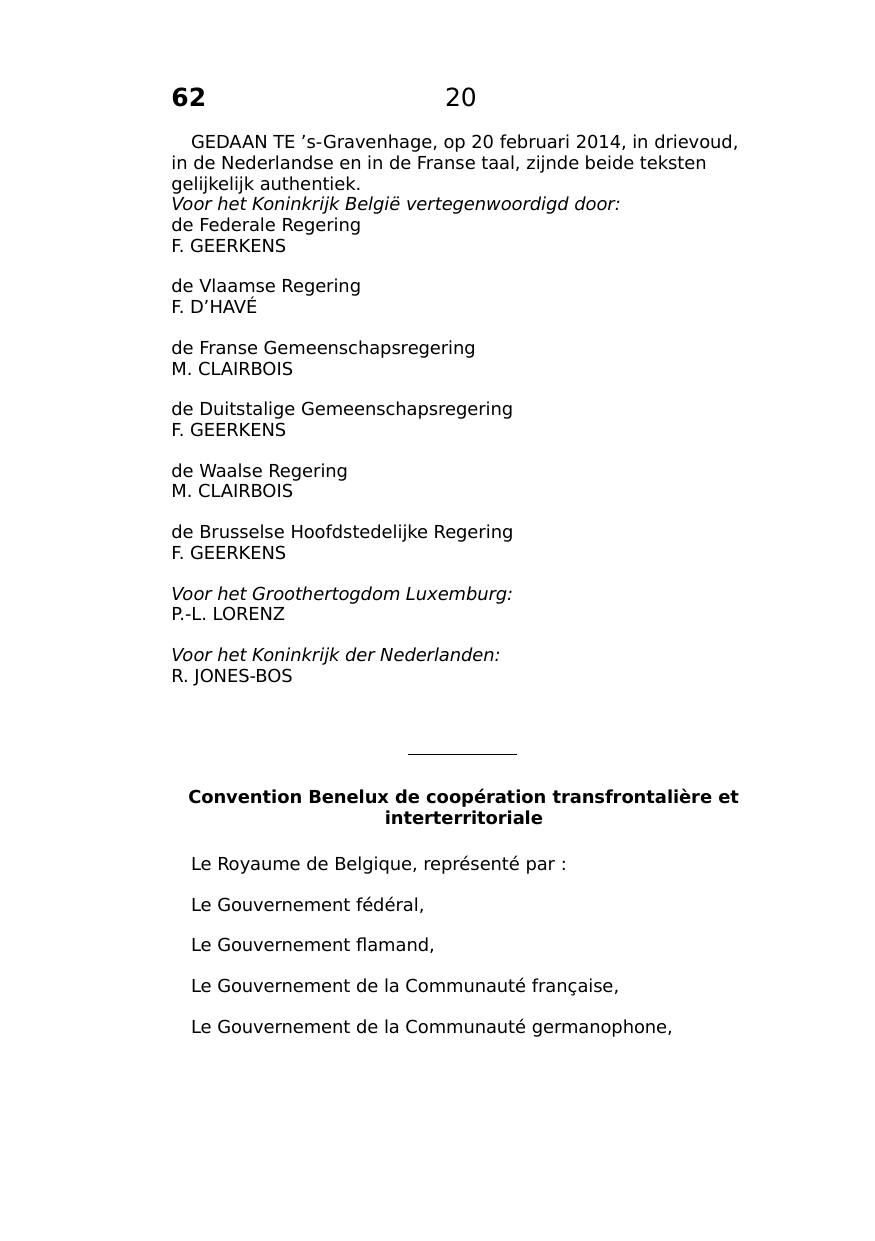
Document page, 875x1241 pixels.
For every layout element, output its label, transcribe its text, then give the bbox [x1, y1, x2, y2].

text de Duitstalige Gemeenschapsregering F. GEERKENS [171, 399, 756, 441]
text Le Gouvernement flamand, [171, 935, 756, 956]
text de Franse Gemeenschapsregering M. CLAIRBOIS [171, 338, 756, 379]
text de Brusselse Hoofdstedelijke Regering F. GEERKENS [171, 522, 756, 563]
text de Vlaamse Regering F. D’HAVÉ [171, 276, 756, 318]
text Le Royaume de Belgique, représenté par : [171, 854, 756, 874]
text Le Gouvernement de la Communauté germanophone, [171, 1017, 756, 1037]
subtitle Convention Benelux de coopération transfrontalière et interterritoriale [171, 787, 756, 829]
text Le Gouvernement fédéral, [171, 894, 756, 915]
text Le Gouvernement de la Communauté française, [171, 976, 756, 997]
text Voor het Koninkrijk der Nederlanden: R. JONES-BOS [171, 645, 756, 686]
text Voor het Koninkrijk België vertegenwoordigd door: de Federale Regering F. GEERKENS [171, 194, 756, 256]
text de Waalse Regering M. CLAIRBOIS [171, 461, 756, 502]
text GEDAAN TE ’s-Gravenhage, op 20 februari 2014, in drievoud, in de Nederlandse en in de Franse taal, zijnde beide teksten gelijkelijk authentiek. [171, 132, 756, 194]
text Voor het Groothertogdom Luxemburg: P.-L. LORENZ [171, 583, 756, 625]
